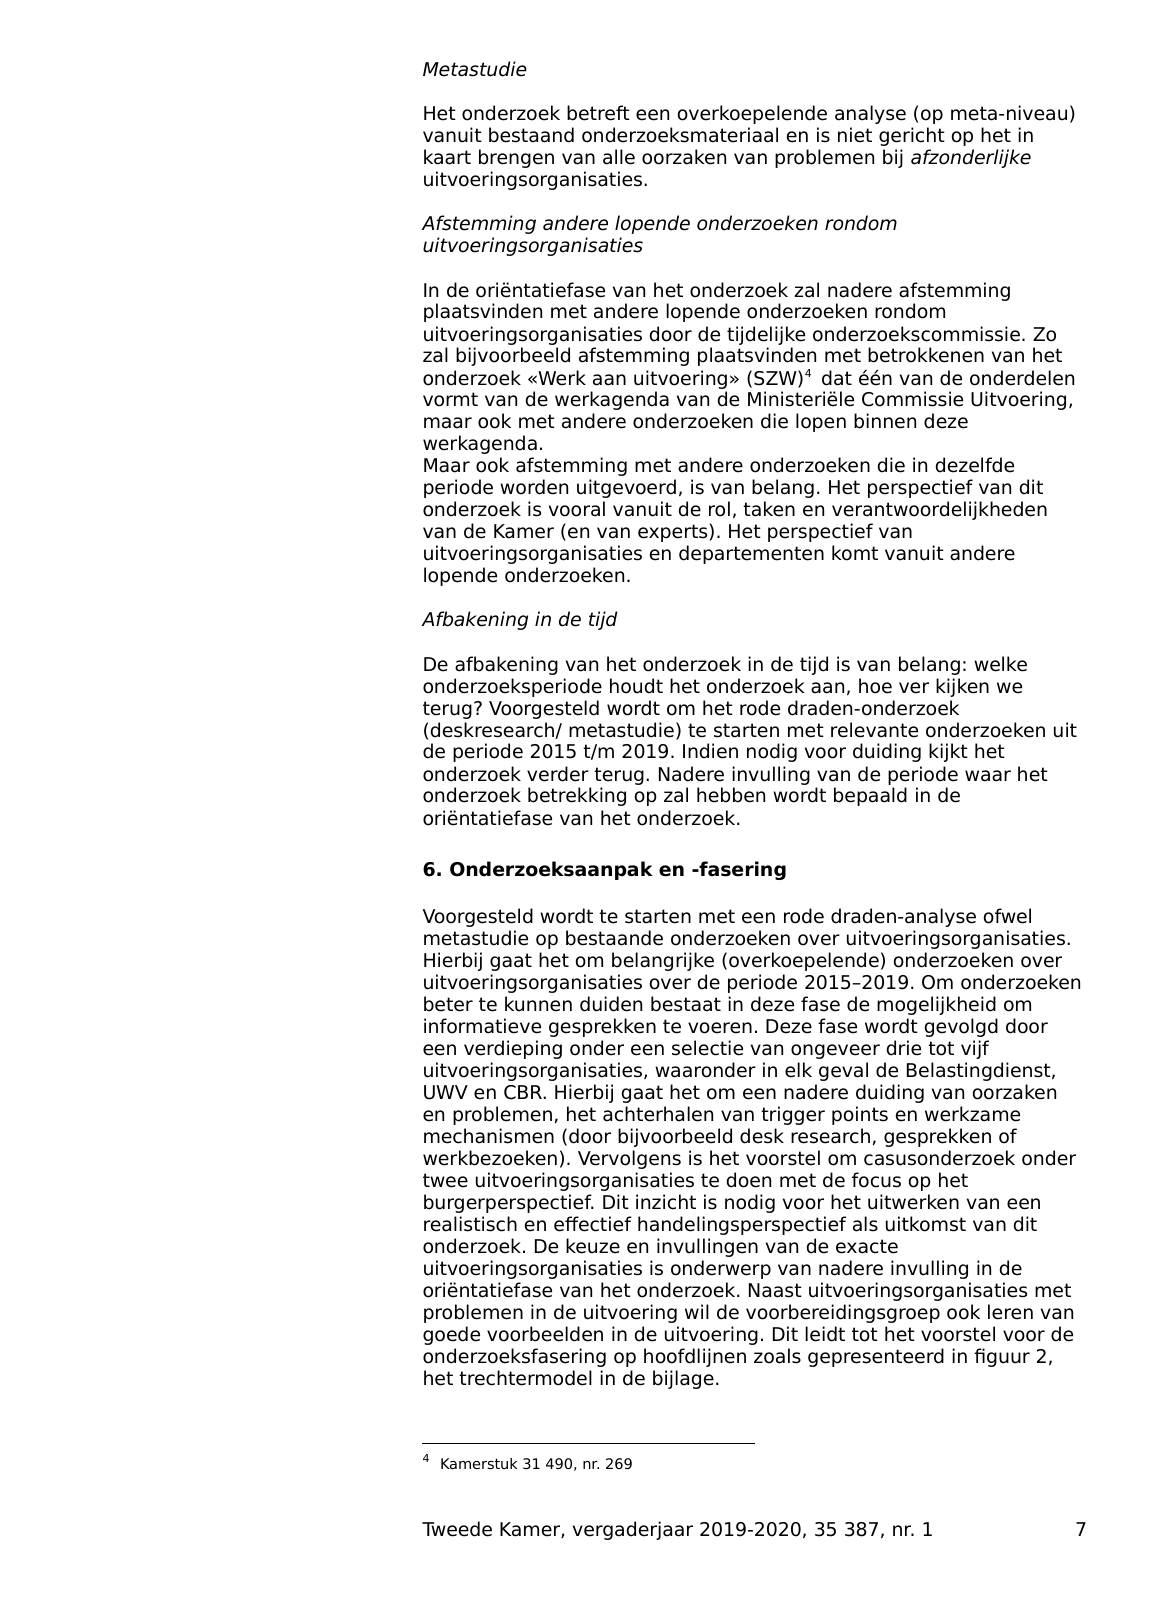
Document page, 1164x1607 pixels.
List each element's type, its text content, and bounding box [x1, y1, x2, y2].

text Maar ook afstemming met andere onderzoeken die in dezelfde periode worden uitgevoerd, is van belang. Het perspectief van dit onderzoek is vooral vanuit de rol, taken en verantwoordelijkheden van de Kamer (en van experts). Het perspectief van uitvoeringsorganisaties en departementen komt vanuit andere lopende onderzoeken. [422, 455, 1087, 587]
text Voorgesteld wordt te starten met een rode draden-analyse ofwel metastudie op bestaande onderzoeken over uitvoeringsorganisaties. Hierbij gaat het om belangrijke (overkoepelende) onderzoeken over uitvoeringsorganisaties over de periode 2015–2019. Om onderzoeken beter te kunnen duiden bestaat in deze fase de mogelijkheid om informatieve gesprekken te voeren. Deze fase wordt gevolgd door een verdieping onder een selectie van ongeveer drie tot vijf uitvoeringsorganisaties, waaronder in elk geval de Belastingdienst, UWV en CBR. Hierbij gaat het om een nadere duiding van oorzaken en problemen, het achterhalen van trigger points en werkzame mechanismen (door bijvoorbeeld desk research, gesprekken of werkbezoeken). Vervolgens is het voorstel om casusonderzoek onder twee uitvoeringsorganisaties te doen met de focus op het burgerperspectief. Dit inzicht is nodig voor het uitwerken van een realistisch en effectief handelingsperspectief als uitkomst van dit onderzoek. De keuze en invullingen van de exacte uitvoeringsorganisaties is onderwerp van nadere invulling in de oriëntatiefase van het onderzoek. Naast uitvoeringsorganisaties met problemen in de uitvoering wil de voorbereidingsgroep ook leren van goede voorbeelden in de uitvoering. Dit leidt tot het voorstel voor de onderzoeksfasering op hoofdlijnen zoals gepresenteerd in figuur 2, het trechtermodel in de bijlage. [422, 906, 1087, 1390]
text Het onderzoek betreft een overkoepelende analyse (op meta-niveau) vanuit bestaand onderzoeksmateriaal en is niet gericht op het in kaart brengen van alle oorzaken van problemen bij afzonderlijke uitvoeringsorganisaties. [422, 103, 1087, 191]
subtitle Metastudie [422, 59, 1087, 81]
subtitle Afstemming andere lopende onderzoeken rondom uitvoeringsorganisaties [422, 213, 1087, 257]
subtitle Afbakening in de tijd [422, 609, 1087, 631]
text De afbakening van het onderzoek in de tijd is van belang: welke onderzoeksperiode houdt het onderzoek aan, hoe ver kijken we terug? Voorgesteld wordt om het rode draden-onderzoek (deskresearch/ metastudie) te starten met relevante onderzoeken uit de periode 2015 t/m 2019. Indien nodig voor duiding kijkt het onderzoek verder terug. Nadere invulling van de periode waar het onderzoek betrekking op zal hebben wordt bepaald in de oriëntatiefase van het onderzoek. [422, 653, 1087, 829]
text Kamerstuk 31 490, nr. 269 [422, 1452, 1087, 1474]
subtitle 6. Onderzoeksaanpak en -fasering [422, 859, 1087, 881]
text In de oriëntatiefase van het onderzoek zal nadere afstemming plaatsvinden met andere lopende onderzoeken rondom uitvoeringsorganisaties door de tijdelijke onderzoekscommissie. Zo zal bijvoorbeeld afstemming plaatsvinden met betrokkenen van het onderzoek «Werk aan uitvoering» (SZW) dat één van de onderdelen vormt van de werkagenda van de Ministeriële Commissie Uitvoering, maar ook met andere onderzoeken die lopen binnen deze werkagenda. [422, 279, 1087, 455]
